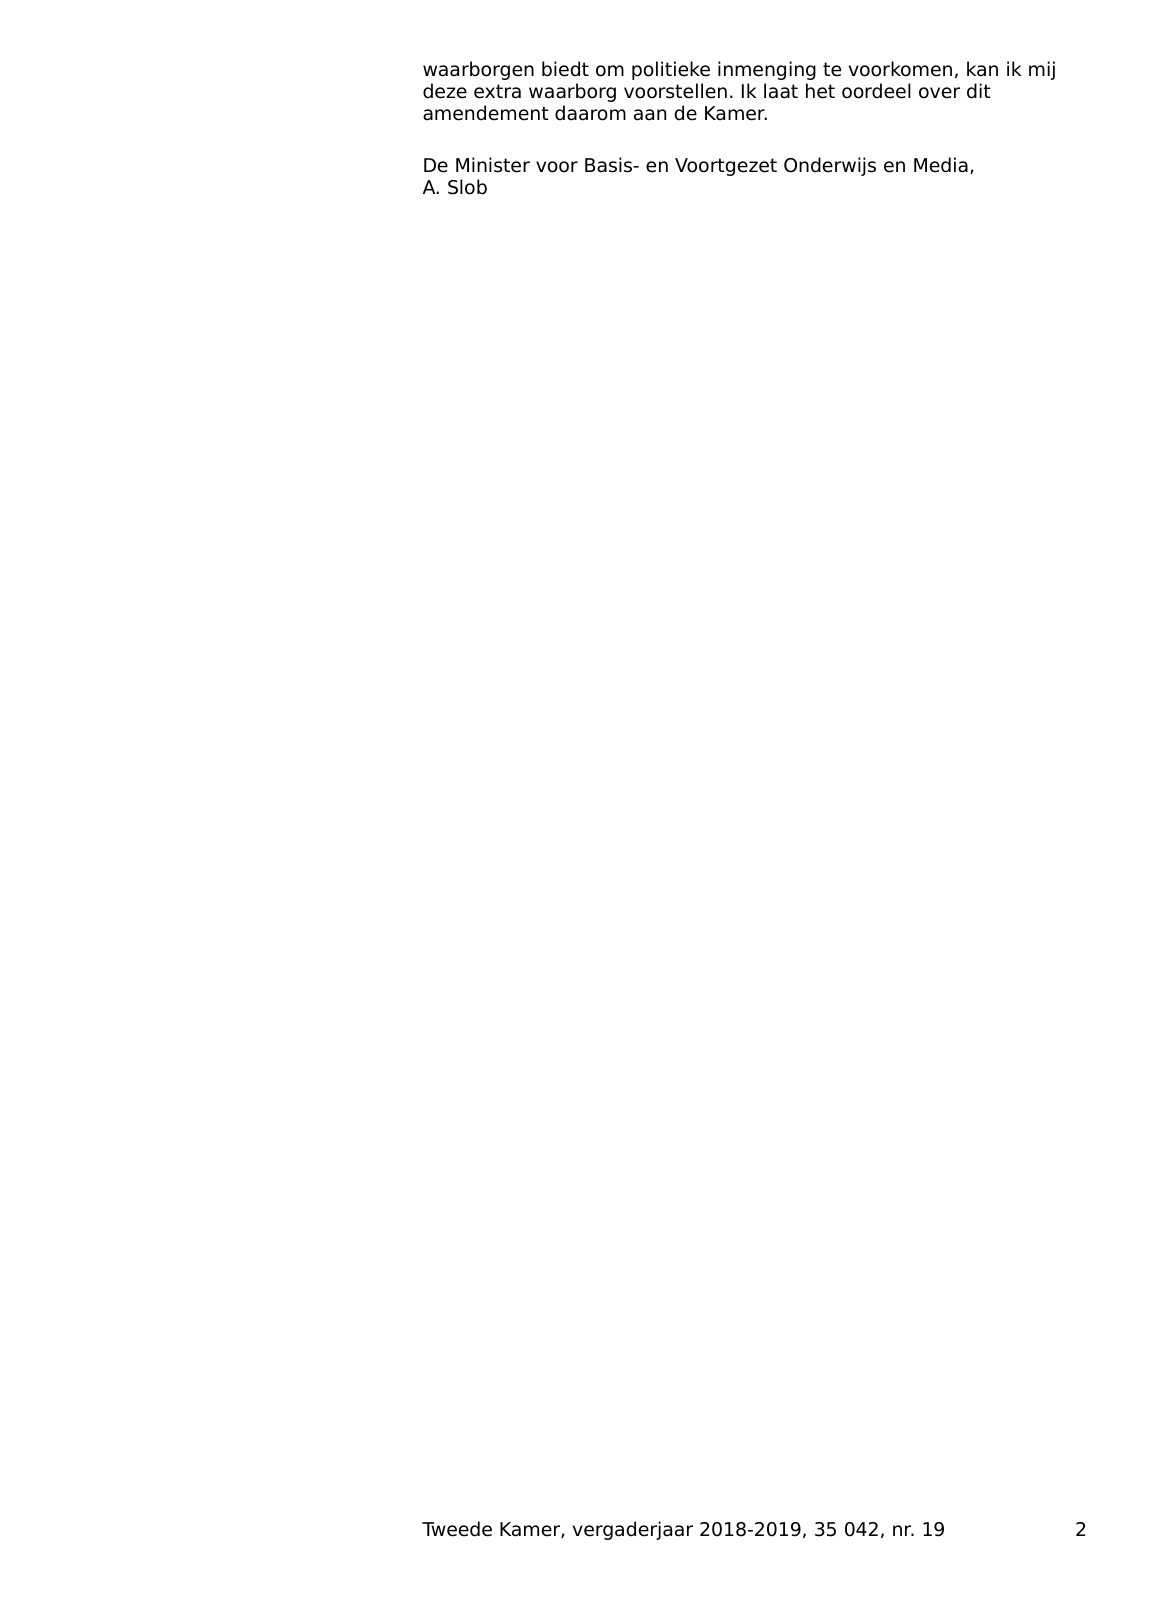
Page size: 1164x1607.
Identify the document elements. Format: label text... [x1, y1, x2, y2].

text waarborgen biedt om politieke inmenging te voorkomen, kan ik mij deze extra waarborg voorstellen. Ik laat het oordeel over dit amendement daarom aan de Kamer. [422, 59, 1087, 125]
text De Minister voor Basis- en Voortgezet Onderwijs en Media, A. Slob [422, 155, 1087, 199]
